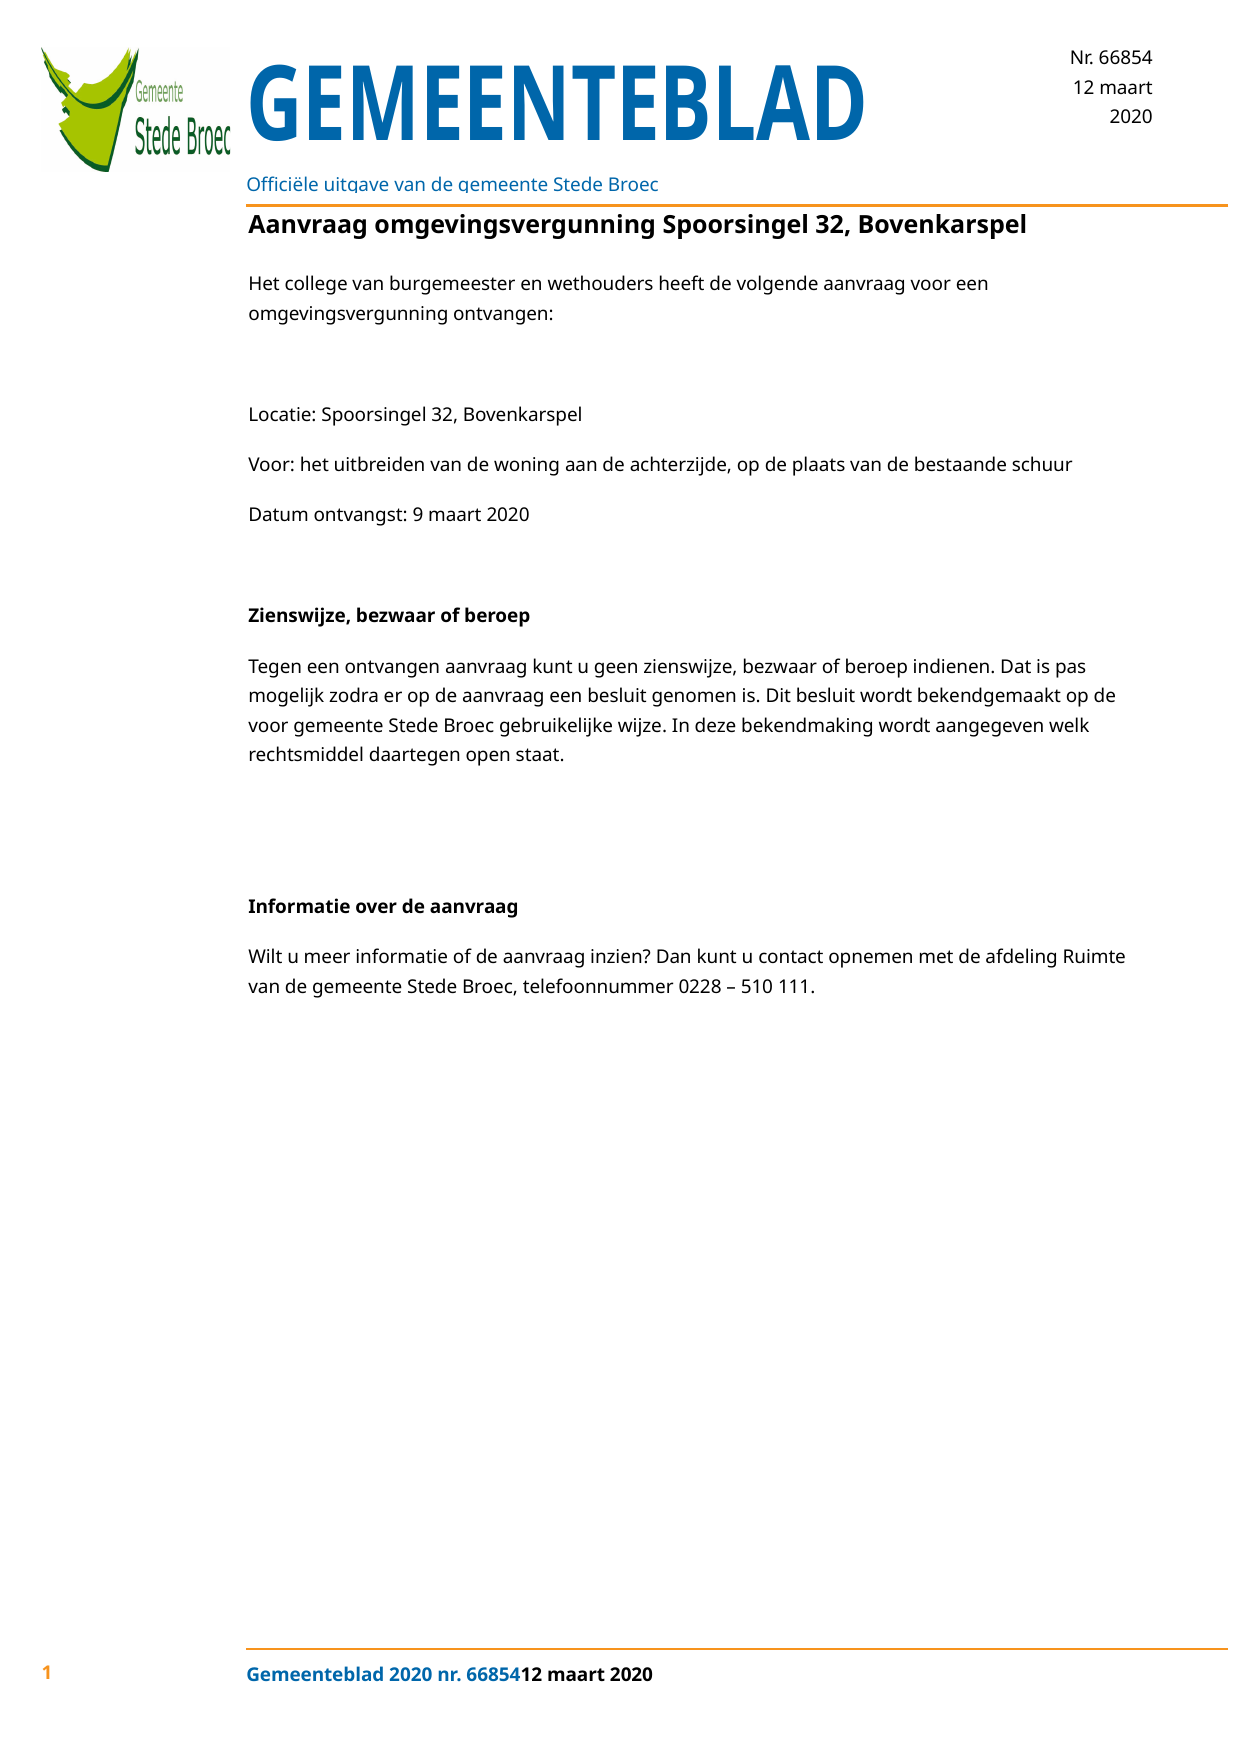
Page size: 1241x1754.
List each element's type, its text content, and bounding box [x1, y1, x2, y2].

picture [41, 47, 231, 172]
text Voor: het uitbreiden van de woning aan de achterzijde, op de plaats van de bestaande schuur [248, 451, 1152, 477]
text Informatie over de aanvraag [248, 893, 1152, 918]
text Tegen een ontvangen aanvraag kunt u geen zienswijze, bezwaar of beroep indienen. Dat is pas mogelijk zodra er op de aanvraag een besluit genomen is. Dit besluit wordt bekendgemaakt op de voor gemeente Stede Broec gebruikelijke wijze. In deze bekendmaking wordt aangegeven welk rechtsmiddel daartegen open staat. [248, 653, 1152, 767]
text Aanvraag omgevingsvergunning Spoorsingel 32, Bovenkarspel [248, 207, 1152, 241]
text Datum ontvangst: 9 maart 2020 [248, 502, 1152, 527]
text Wilt u meer informatie of de aanvraag inzien? Dan kunt u contact opnemen met de afdeling Ruimte van de gemeente Stede Broec, telefoonnummer 0228 – 510 111. [248, 943, 1152, 998]
text Het college van burgemeester en wethouders heeft de volgende aanvraag voor een omgevingsvergunning ontvangen: [248, 270, 1152, 326]
text Locatie: Spoorsingel 32, Bovenkarspel [248, 401, 1152, 426]
text Zienswijze, bezwaar of beroep [248, 602, 1152, 628]
